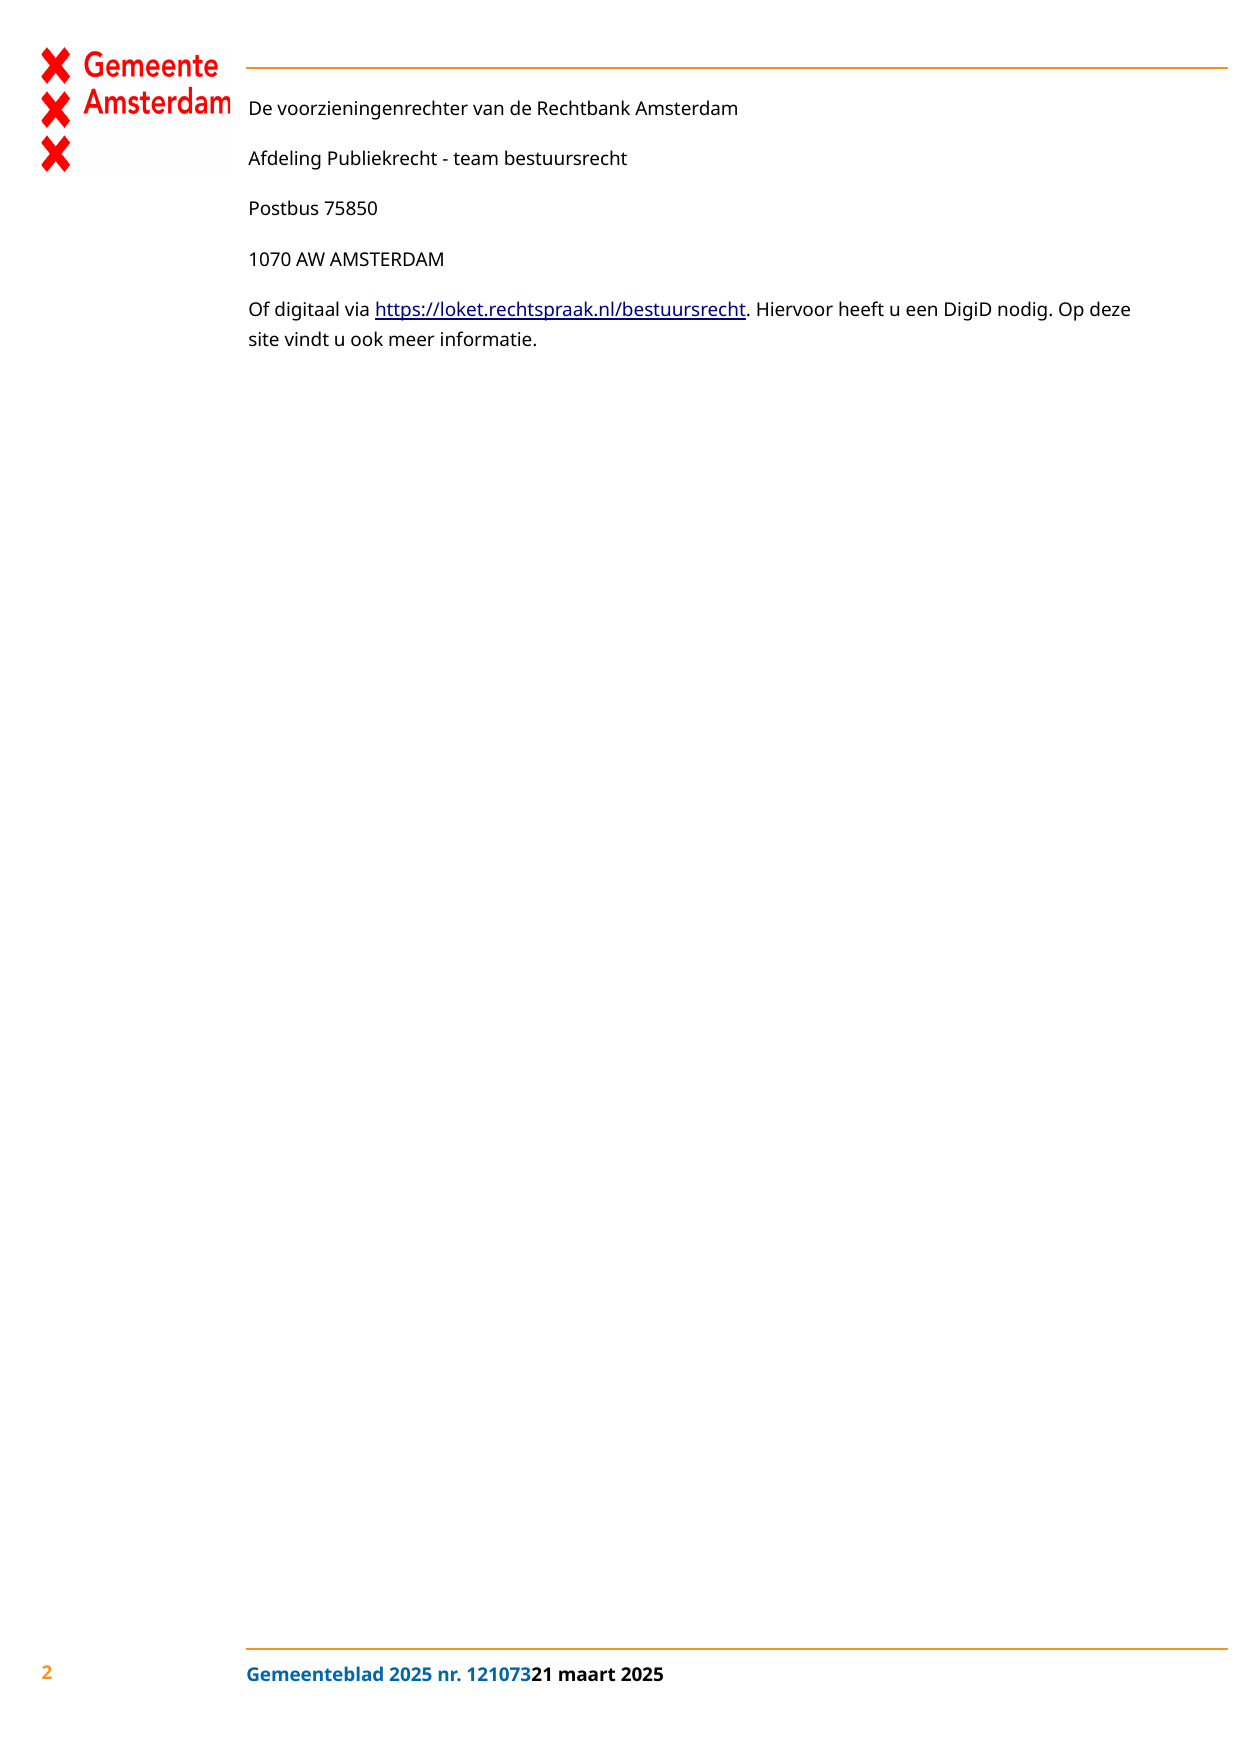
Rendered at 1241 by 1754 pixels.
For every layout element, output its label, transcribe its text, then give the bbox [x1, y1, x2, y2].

text Afdeling Publiekrecht - team bestuursrecht [248, 145, 1152, 171]
text Of digitaal via https://loket.rechtspraak.nl/bestuursrecht. Hiervoor heeft u een DigiD nodig. Op deze site vindt u ook meer informatie. [248, 296, 1152, 352]
text 1070 AW AMSTERDAM [248, 246, 1152, 272]
text Postbus 75850 [248, 196, 1152, 221]
picture [41, 47, 231, 172]
text De voorzieningenrechter van de Rechtbank Amsterdam [248, 95, 1152, 121]
